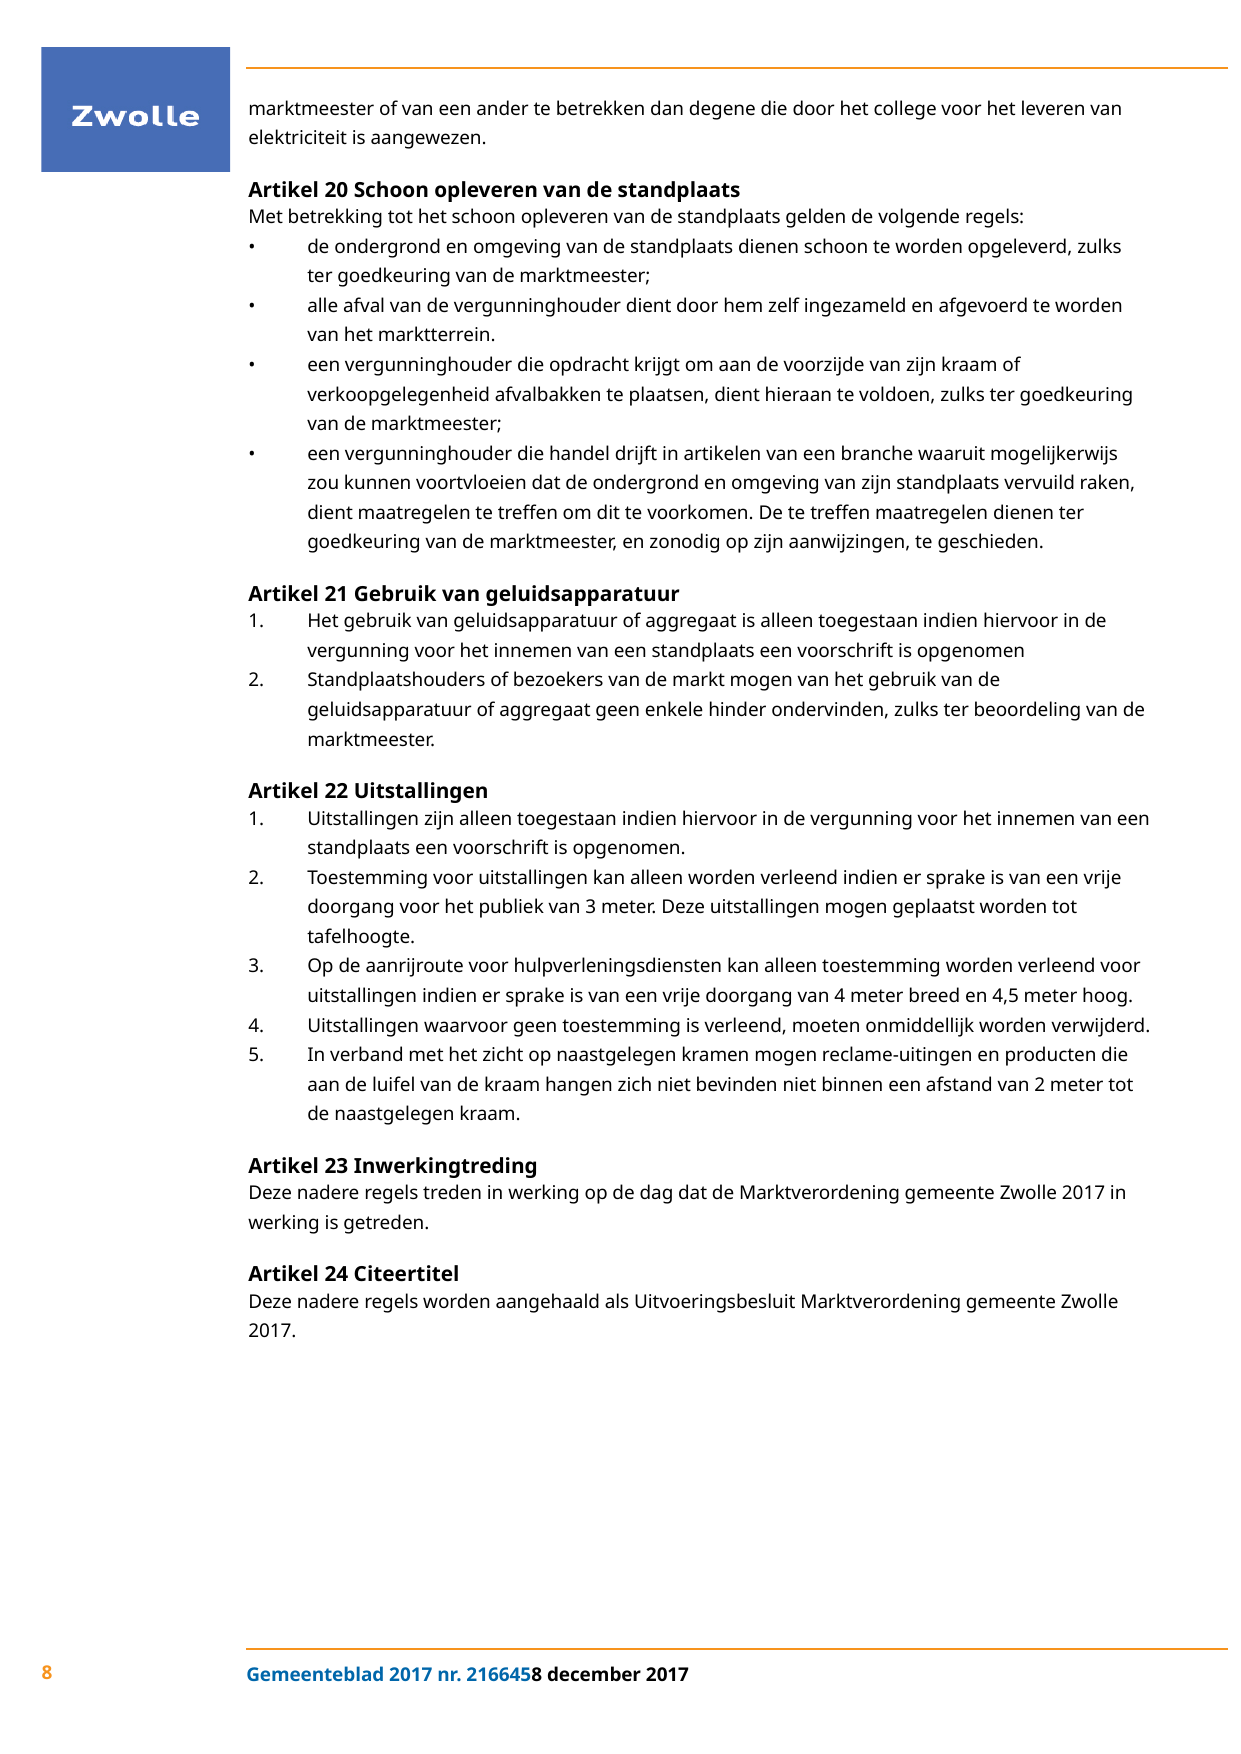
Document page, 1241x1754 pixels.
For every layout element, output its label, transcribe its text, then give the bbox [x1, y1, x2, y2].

list een vergunninghouder die handel drijft in artikelen van een branche waaruit mogelijkerwijs zou kunnen voortvloeien dat de ondergrond en omgeving van zijn standplaats vervuild raken, dient maatregelen te treffen om dit te voorkomen. De te treffen maatregelen dienen ter goedkeuring van de marktmeester, en zonodig op zijn aanwijzingen, te geschieden. [248, 440, 1152, 554]
list de ondergrond en omgeving van de standplaats dienen schoon te worden opgeleverd, zulks ter goedkeuring van de marktmeester; [248, 233, 1152, 288]
list Het gebruik van geluidsapparatuur of aggregaat is alleen toegestaan indien hiervoor in de vergunning voor het innemen van een standplaats een voorschrift is opgenomen [248, 607, 1152, 663]
list Uitstallingen zijn alleen toegestaan indien hiervoor in de vergunning voor het innemen van een standplaats een voorschrift is opgenomen. [248, 805, 1152, 860]
list Op de aanrijroute voor hulpverleningsdiensten kan alleen toestemming worden verleend voor uitstallingen indien er sprake is van een vrije doorgang van 4 meter breed en 4,5 meter hoog. [248, 953, 1152, 1008]
list alle afval van de vergunninghouder dient door hem zelf ingezameld en afgevoerd te worden van het marktterrein. [248, 292, 1152, 347]
text Deze nadere regels treden in werking op de dag dat de Marktverordening gemeente Zwolle 2017 in werking is getreden. [248, 1179, 1152, 1235]
text Artikel 23 Inwerkingtreding [248, 1151, 1152, 1179]
text Deze nadere regels worden aangehaald als Uitvoeringsbesluit Marktverordening gemeente Zwolle 2017. [248, 1288, 1152, 1343]
text Artikel 20 Schoon opleveren van de standplaats [248, 175, 1152, 203]
text Artikel 22 Uitstallingen [248, 776, 1152, 805]
text Artikel 21 Gebruik van geluidsapparatuur [248, 579, 1152, 607]
picture [41, 47, 231, 172]
list In verband met het zicht op naastgelegen kramen mogen reclame-uitingen en producten die aan de luifel van de kraam hangen zich niet bevinden niet binnen een afstand van 2 meter tot de naastgelegen kraam. [248, 1041, 1152, 1126]
text Artikel 24 Citeertitel [248, 1259, 1152, 1288]
list Uitstallingen waarvoor geen toestemming is verleend, moeten onmiddellijk worden verwijderd. [248, 1012, 1152, 1037]
text Met betrekking tot het schoon opleveren van de standplaats gelden de volgende regels: [248, 203, 1152, 229]
text marktmeester of van een ander te betrekken dan degene die door het college voor het leveren van elektriciteit is aangewezen. [248, 95, 1152, 150]
list een vergunninghouder die opdracht krijgt om aan de voorzijde van zijn kraam of verkoopgelegenheid afvalbakken te plaatsen, dient hieraan te voldoen, zulks ter goedkeuring van de marktmeester; [248, 351, 1152, 436]
list Standplaatshouders of bezoekers van de markt mogen van het gebruik van de geluidsapparatuur of aggregaat geen enkele hinder ondervinden, zulks ter beoordeling van de marktmeester. [248, 667, 1152, 752]
list Toestemming voor uitstallingen kan alleen worden verleend indien er sprake is van een vrije doorgang voor het publiek van 3 meter. Deze uitstallingen mogen geplaatst worden tot tafelhoogte. [248, 864, 1152, 949]
